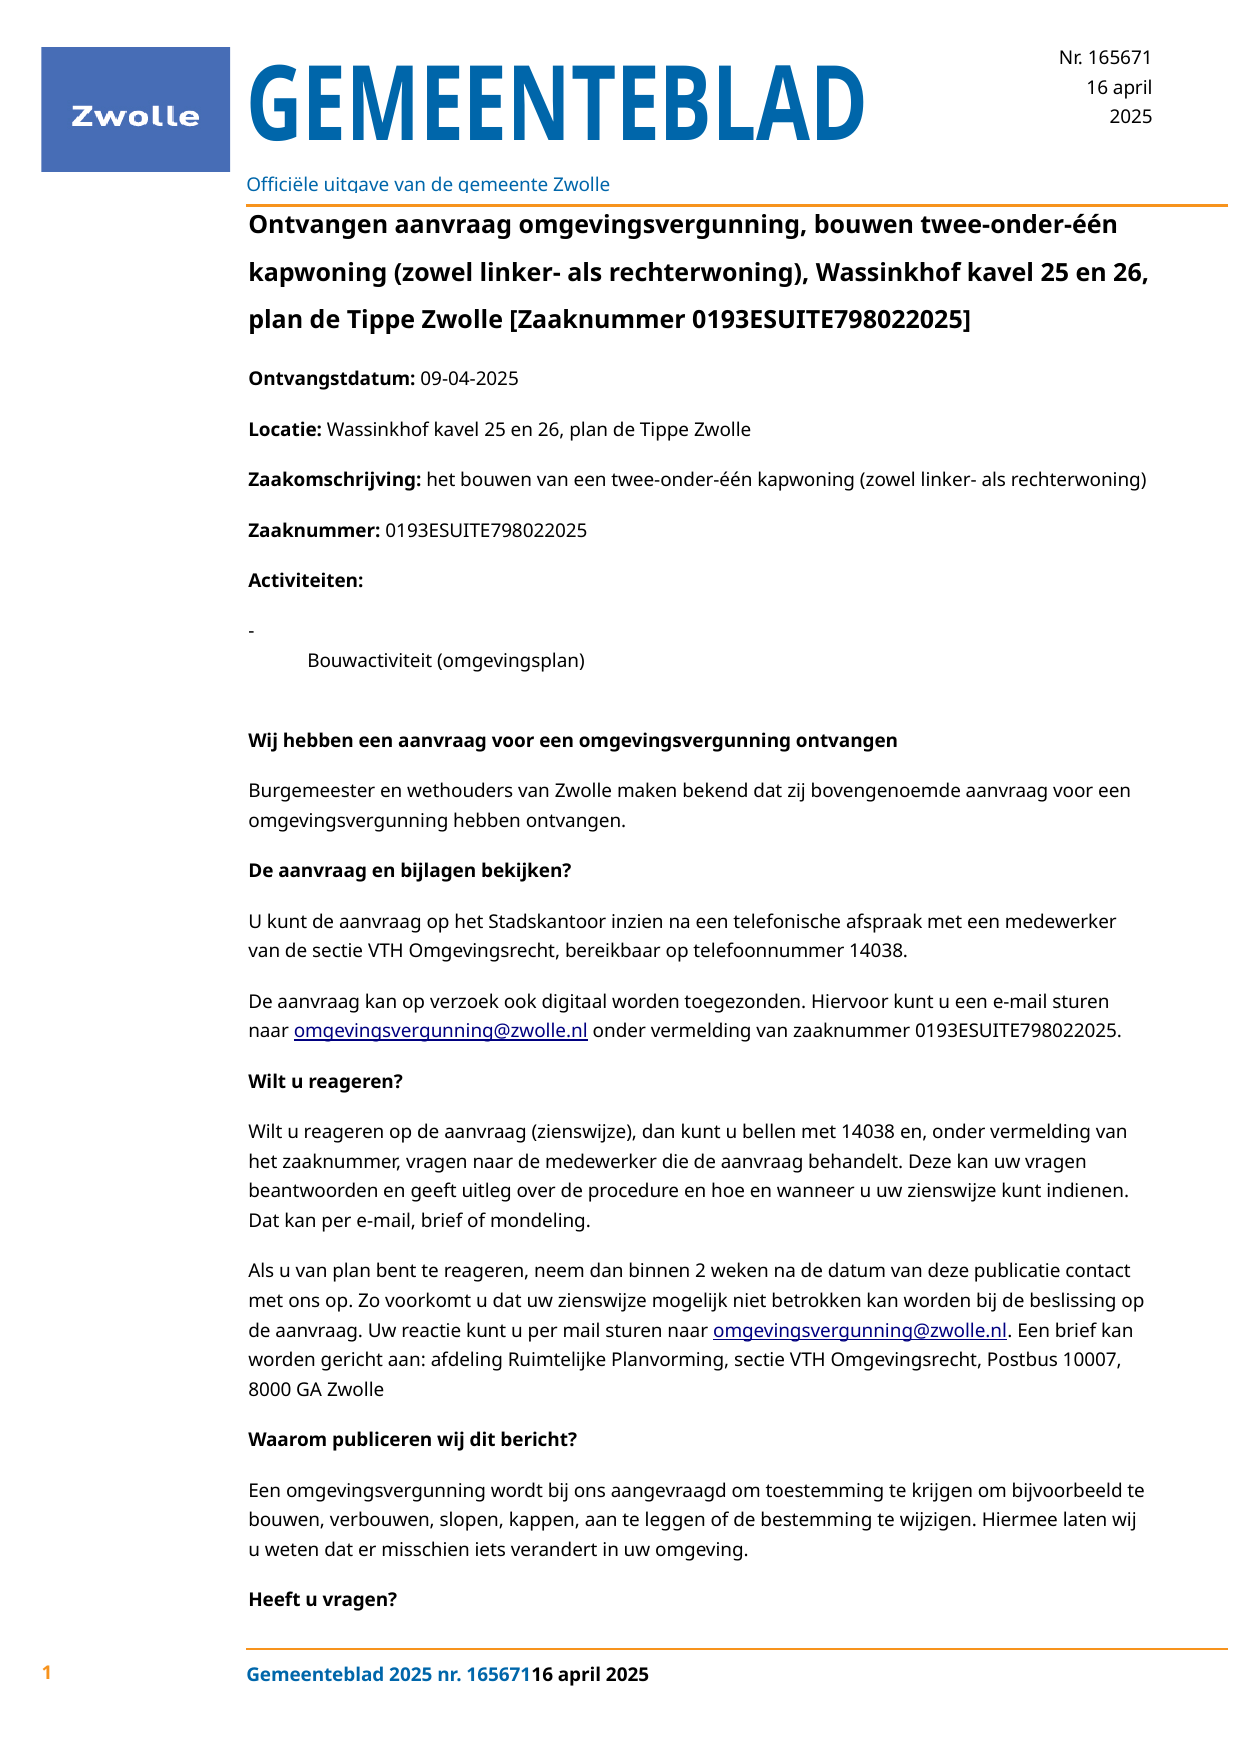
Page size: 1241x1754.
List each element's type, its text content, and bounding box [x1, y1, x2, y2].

text Locatie: Wassinkhof kavel 25 en 26, plan de Tippe Zwolle [248, 416, 1152, 442]
text De aanvraag kan op verzoek ook digitaal worden toegezonden. Hiervoor kunt u een e-mail sturen naar omgevingsvergunning@zwolle.nl onder vermelding van zaaknummer 0193ESUITE798022025. [248, 988, 1152, 1043]
text U kunt de aanvraag op het Stadskantoor inzien na een telefonische afspraak met een medewerker van de sectie VTH Omgevingsrecht, bereikbaar op telefoonnummer 14038. [248, 908, 1152, 963]
list Bouwactiviteit (omgevingsplan) [248, 647, 1152, 673]
text Wij hebben een aanvraag voor een omgevingsvergunning ontvangen [248, 727, 1152, 753]
text Waarom publiceren wij dit bericht? [248, 1426, 1152, 1452]
text De aanvraag en bijlagen bekijken? [248, 858, 1152, 883]
text Zaakomschrijving: het bouwen van een twee-onder-één kapwoning (zowel linker- als rechterwoning) [248, 466, 1152, 492]
text Wilt u reageren? [248, 1068, 1152, 1094]
text Als u van plan bent te reageren, neem dan binnen 2 weken na de datum van deze publicatie contact met ons op. Zo voorkomt u dat uw zienswijze mogelijk niet betrokken kan worden bij de beslissing op de aanvraag. Uw reactie kunt u per mail sturen naar omgevingsvergunning@zwolle.nl. Een brief kan worden gericht aan: afdeling Ruimtelijke Planvorming, sectie VTH Omgevingsrecht, Postbus 10007, 8000 GA Zwolle [248, 1258, 1152, 1402]
text Ontvangstdatum: 09-04-2025 [248, 366, 1152, 391]
text Burgemeester en wethouders van Zwolle maken bekend dat zij bovengenoemde aanvraag voor een omgevingsvergunning hebben ontvangen. [248, 778, 1152, 833]
text Ontvangen aanvraag omgevingsvergunning, bouwen twee-onder-één kapwoning (zowel linker- als rechterwoning), Wassinkhof kavel 25 en 26, plan de Tippe Zwolle [Zaaknummer 0193ESUITE798022025] [248, 207, 1152, 336]
text Heeft u vragen? [248, 1586, 1152, 1612]
text Wilt u reageren op de aanvraag (zienswijze), dan kunt u bellen met 14038 en, onder vermelding van het zaaknummer, vragen naar de medewerker die de aanvraag behandelt. Deze kan uw vragen beantwoorden en geeft uitleg over de procedure en hoe en wanneer u uw zienswijze kunt indienen. Dat kan per e-mail, brief of mondeling. [248, 1118, 1152, 1233]
text Zaaknummer: 0193ESUITE798022025 [248, 517, 1152, 542]
text Activiteiten: [248, 567, 1152, 593]
picture [41, 47, 231, 172]
text Een omgevingsvergunning wordt bij ons aangevraagd om toestemming te krijgen om bijvoorbeeld te bouwen, verbouwen, slopen, kappen, aan te leggen of de bestemming te wijzigen. Hiermee laten wij u weten dat er misschien iets verandert in uw omgeving. [248, 1477, 1152, 1562]
